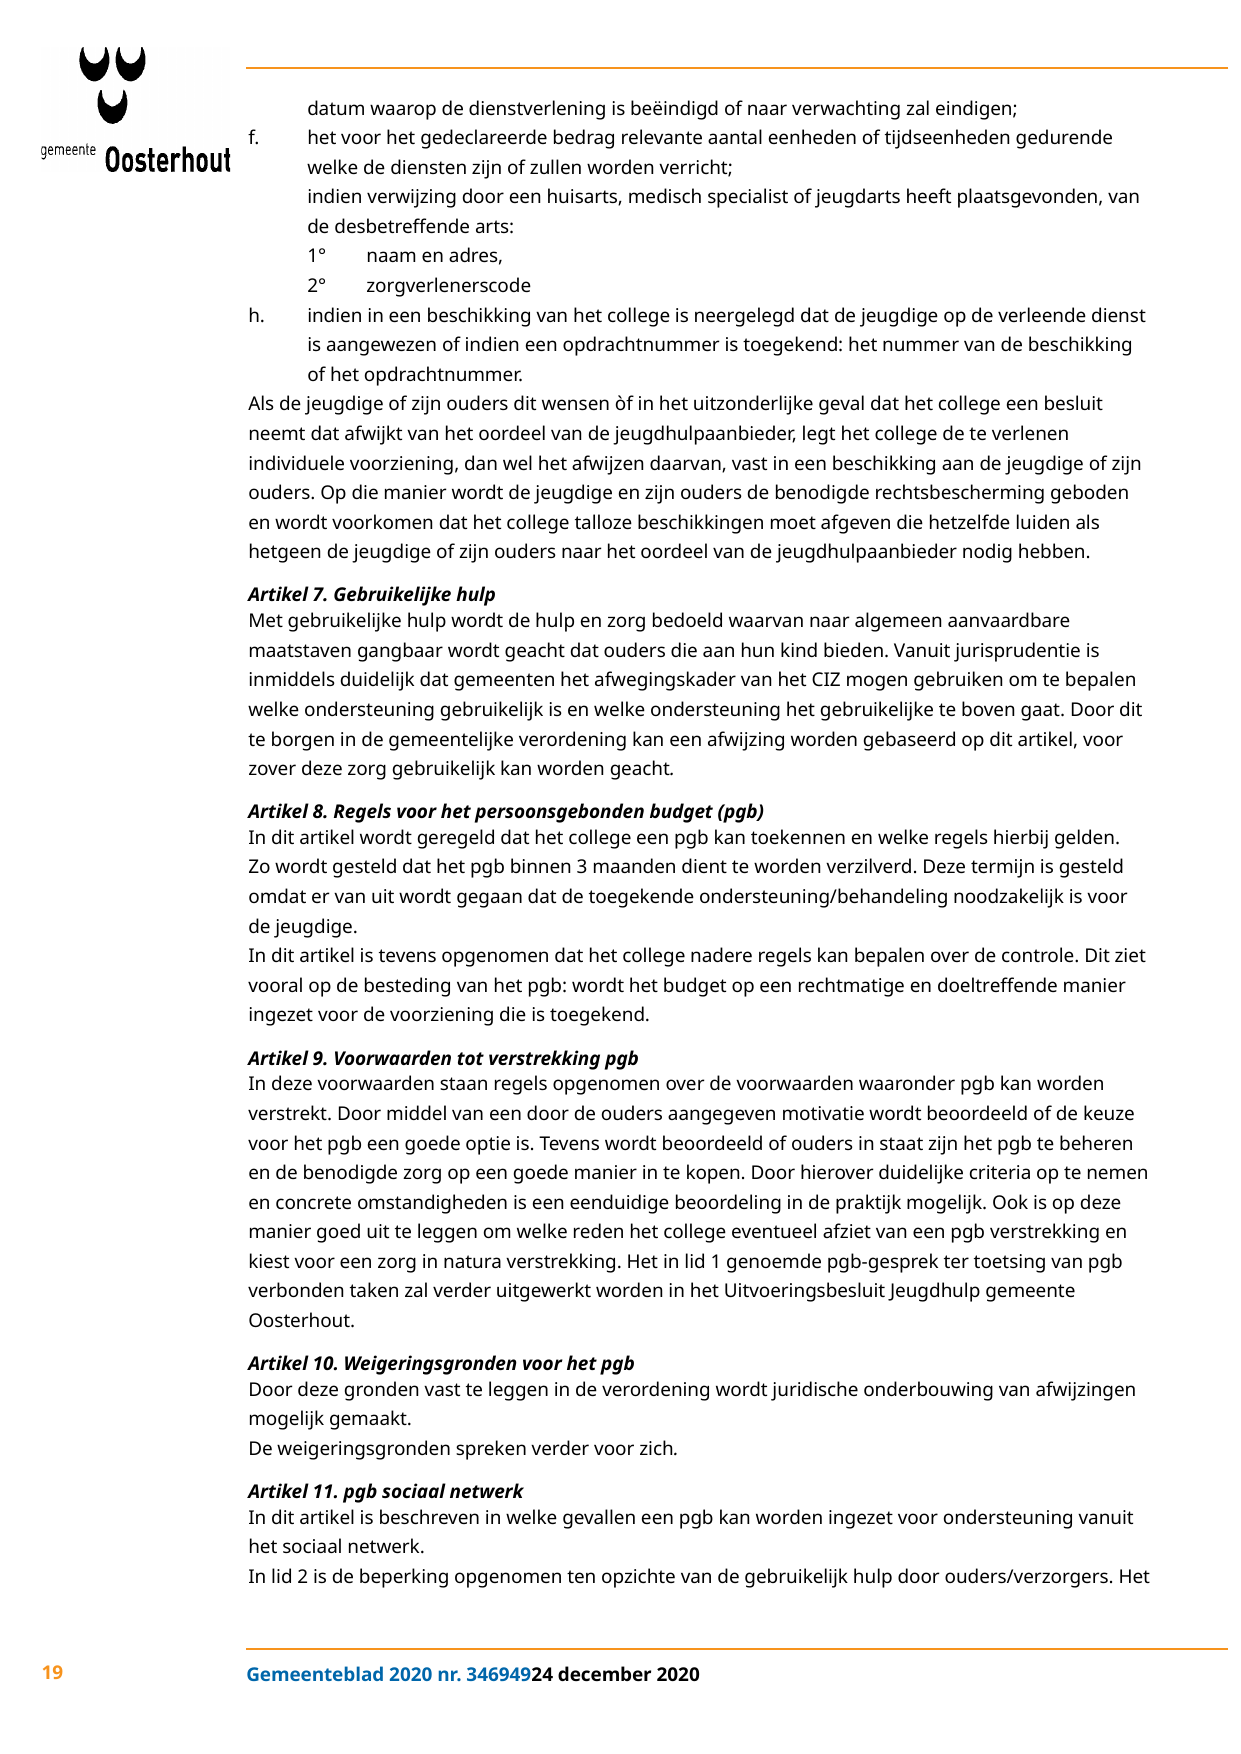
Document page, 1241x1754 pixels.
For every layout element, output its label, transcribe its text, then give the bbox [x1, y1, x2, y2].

text Zo wordt gesteld dat het pgb binnen 3 maanden dient te worden verzilverd. Deze termijn is gesteld omdat er van uit wordt gegaan dat de toegekende ondersteuning/behandeling noodzakelijk is voor de jeugdige. [248, 854, 1152, 939]
text Door deze gronden vast te leggen in de verordening wordt juridische onderbouwing van afwijzingen mogelijk gemaakt. [248, 1376, 1152, 1431]
text Met gebruikelijke hulp wordt de hulp en zorg bedoeld waarvan naar algemeen aanvaardbare maatstaven gangbaar wordt geacht dat ouders die aan hun kind bieden. Vanuit jurisprudentie is inmiddels duidelijk dat gemeenten het afwegingskader van het CIZ mogen gebruiken om te bepalen welke ondersteuning gebruikelijk is en welke ondersteuning het gebruikelijke te boven gaat. Door dit te borgen in de gemeentelijke verordening kan een afwijzing worden gebaseerd op dit artikel, voor zover deze zorg gebruikelijk kan worden geacht. [248, 607, 1152, 781]
list zorgverlenerscode [307, 272, 1152, 298]
list naam en adres, [307, 243, 1152, 268]
text De weigeringsgronden spreken verder voor zich. [248, 1435, 1152, 1461]
text Artikel 10. Weigeringsgronden voor het pgb [248, 1350, 1152, 1376]
text Artikel 7. Gebruikelijke hulp [248, 582, 1152, 607]
text In lid 2 is de beperking opgenomen ten opzichte van de gebruikelijk hulp door ouders/verzorgers. Het [248, 1563, 1152, 1589]
text Artikel 9. Voorwaarden tot verstrekking pgb [248, 1045, 1152, 1071]
text In dit artikel wordt geregeld dat het college een pgb kan toekennen en welke regels hierbij gelden. [248, 824, 1152, 850]
text Als de jeugdige of zijn ouders dit wensen òf in het uitzonderlijke geval dat het college een besluit neemt dat afwijkt van het oordeel van de jeugdhulpaanbieder, legt het college de te verlenen individuele voorziening, dan wel het afwijzen daarvan, vast in een beschikking aan de jeugdige of zijn ouders. Op die manier wordt de jeugdige en zijn ouders de benodigde rechtsbescherming geboden en wordt voorkomen dat het college talloze beschikkingen moet afgeven die hetzelfde luiden als hetgeen de jeugdige of zijn ouders naar het oordeel van de jeugdhulpaanbieder nodig hebben. [248, 391, 1152, 564]
list datum waarop de dienstverlening is beëindigd of naar verwachting zal eindigen; [248, 95, 1152, 121]
list indien in een beschikking van het college is neergelegd dat de jeugdige op de verleende dienst is aangewezen of indien een opdrachtnummer is toegekend: het nummer van de beschikking of het opdrachtnummer. [248, 302, 1152, 387]
text Artikel 11. pgb sociaal netwerk [248, 1478, 1152, 1504]
list het voor het gedeclareerde bedrag relevante aantal eenheden of tijdseenheden gedurende welke de diensten zijn of zullen worden verricht; [248, 124, 1152, 180]
text In dit artikel is beschreven in welke gevallen een pgb kan worden ingezet voor ondersteuning vanuit het sociaal netwerk. [248, 1504, 1152, 1559]
text Artikel 8. Regels voor het persoonsgebonden budget (pgb) [248, 798, 1152, 824]
text In deze voorwaarden staan regels opgenomen over de voorwaarden waaronder pgb kan worden verstrekt. Door middel van een door de ouders aangegeven motivatie wordt beoordeeld of de keuze voor het pgb een goede optie is. Tevens wordt beoordeeld of ouders in staat zijn het pgb te beheren en de benodigde zorg op een goede manier in te kopen. Door hierover duidelijke criteria op te nemen en concrete omstandigheden is een eenduidige beoordeling in de praktijk mogelijk. Ook is op deze manier goed uit te leggen om welke reden het college eventueel afziet van een pgb verstrekking en kiest voor een zorg in natura verstrekking. Het in lid 1 genoemde pgb-gesprek ter toetsing van pgb verbonden taken zal verder uitgewerkt worden in het Uitvoeringsbesluit Jeugdhulp gemeente Oosterhout. [248, 1071, 1152, 1333]
list indien verwijzing door een huisarts, medisch specialist of jeugdarts heeft plaatsgevonden, van de desbetreffende arts: [248, 183, 1152, 239]
picture [41, 47, 231, 172]
text In dit artikel is tevens opgenomen dat het college nadere regels kan bepalen over de controle. Dit ziet vooral op de besteding van het pgb: wordt het budget op een rechtmatige en doeltreffende manier ingezet voor de voorziening die is toegekend. [248, 942, 1152, 1027]
